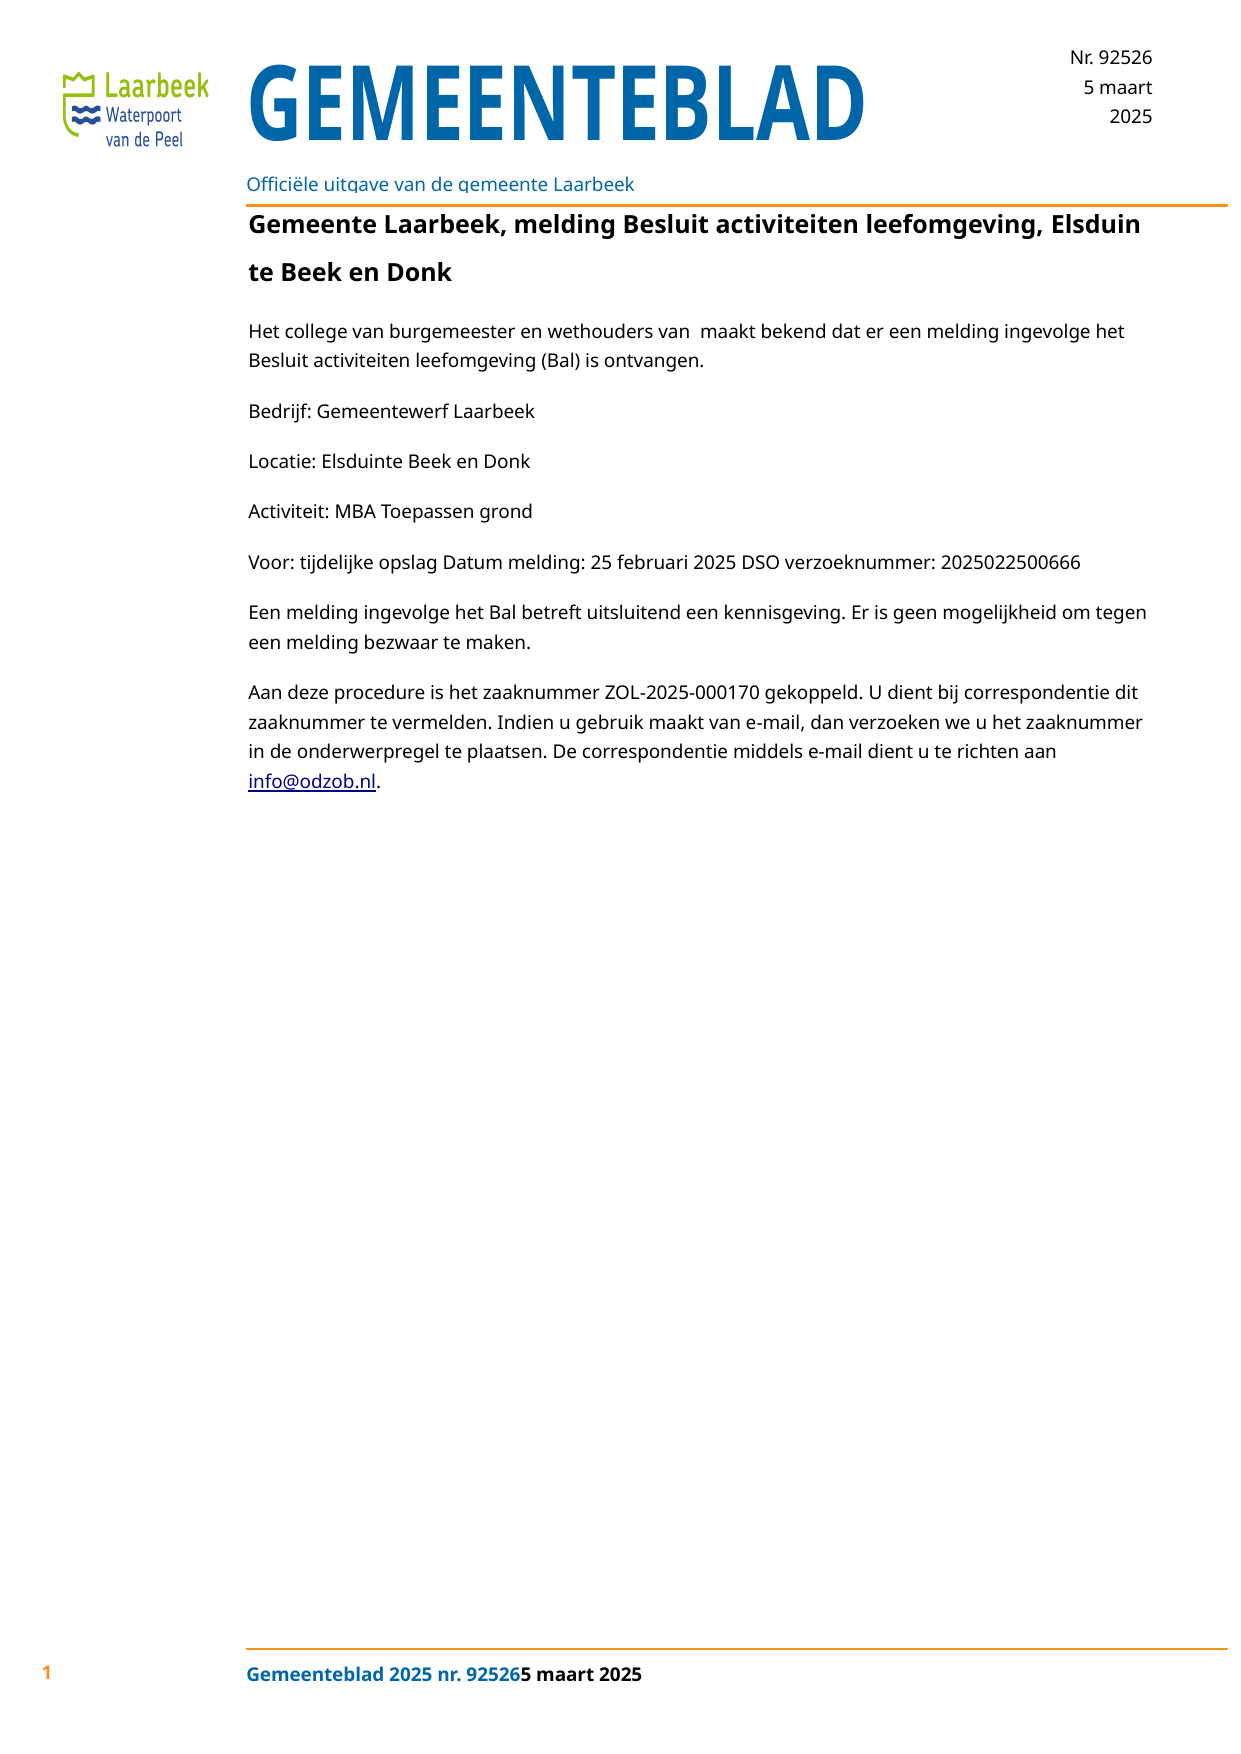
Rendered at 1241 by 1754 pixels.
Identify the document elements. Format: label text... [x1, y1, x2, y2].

text Gemeente Laarbeek, melding Besluit activiteiten leefomgeving, ​Elsduin ​​te ​Beek en Donk [248, 207, 1152, 288]
picture [41, 47, 231, 172]
text Bedrijf: Gemeentewerf Laarbeek [248, 398, 1152, 424]
text Activiteit: MBA Toepassen grond [248, 499, 1152, 524]
text Voor: tijdelijke opslag Datum melding: 25 februari 2025 DSO verzoeknummer: 2025022500666 [248, 549, 1152, 575]
text Het college van burgemeester en wethouders van ​ maakt bekend dat er een melding ingevolge het Besluit activiteiten leefomgeving (Bal) is ontvangen. [248, 318, 1152, 373]
text Locatie: ​Elsduin​​te ​Beek en Donk [248, 448, 1152, 474]
text Een melding ingevolge het Bal betreft uitsluitend een kennisgeving. Er is geen mogelijkheid om tegen een melding bezwaar te maken. [248, 599, 1152, 655]
text Aan deze procedure is het zaaknummer ZOL-2025-000170 gekoppeld. U dient bij correspondentie dit zaaknummer te vermelden. Indien u gebruik maakt van e-mail, dan verzoeken we u het zaaknummer in de onderwerpregel te plaatsen. De correspondentie middels e-mail dient u te richten aan info@odzob.nl. [248, 679, 1152, 794]
